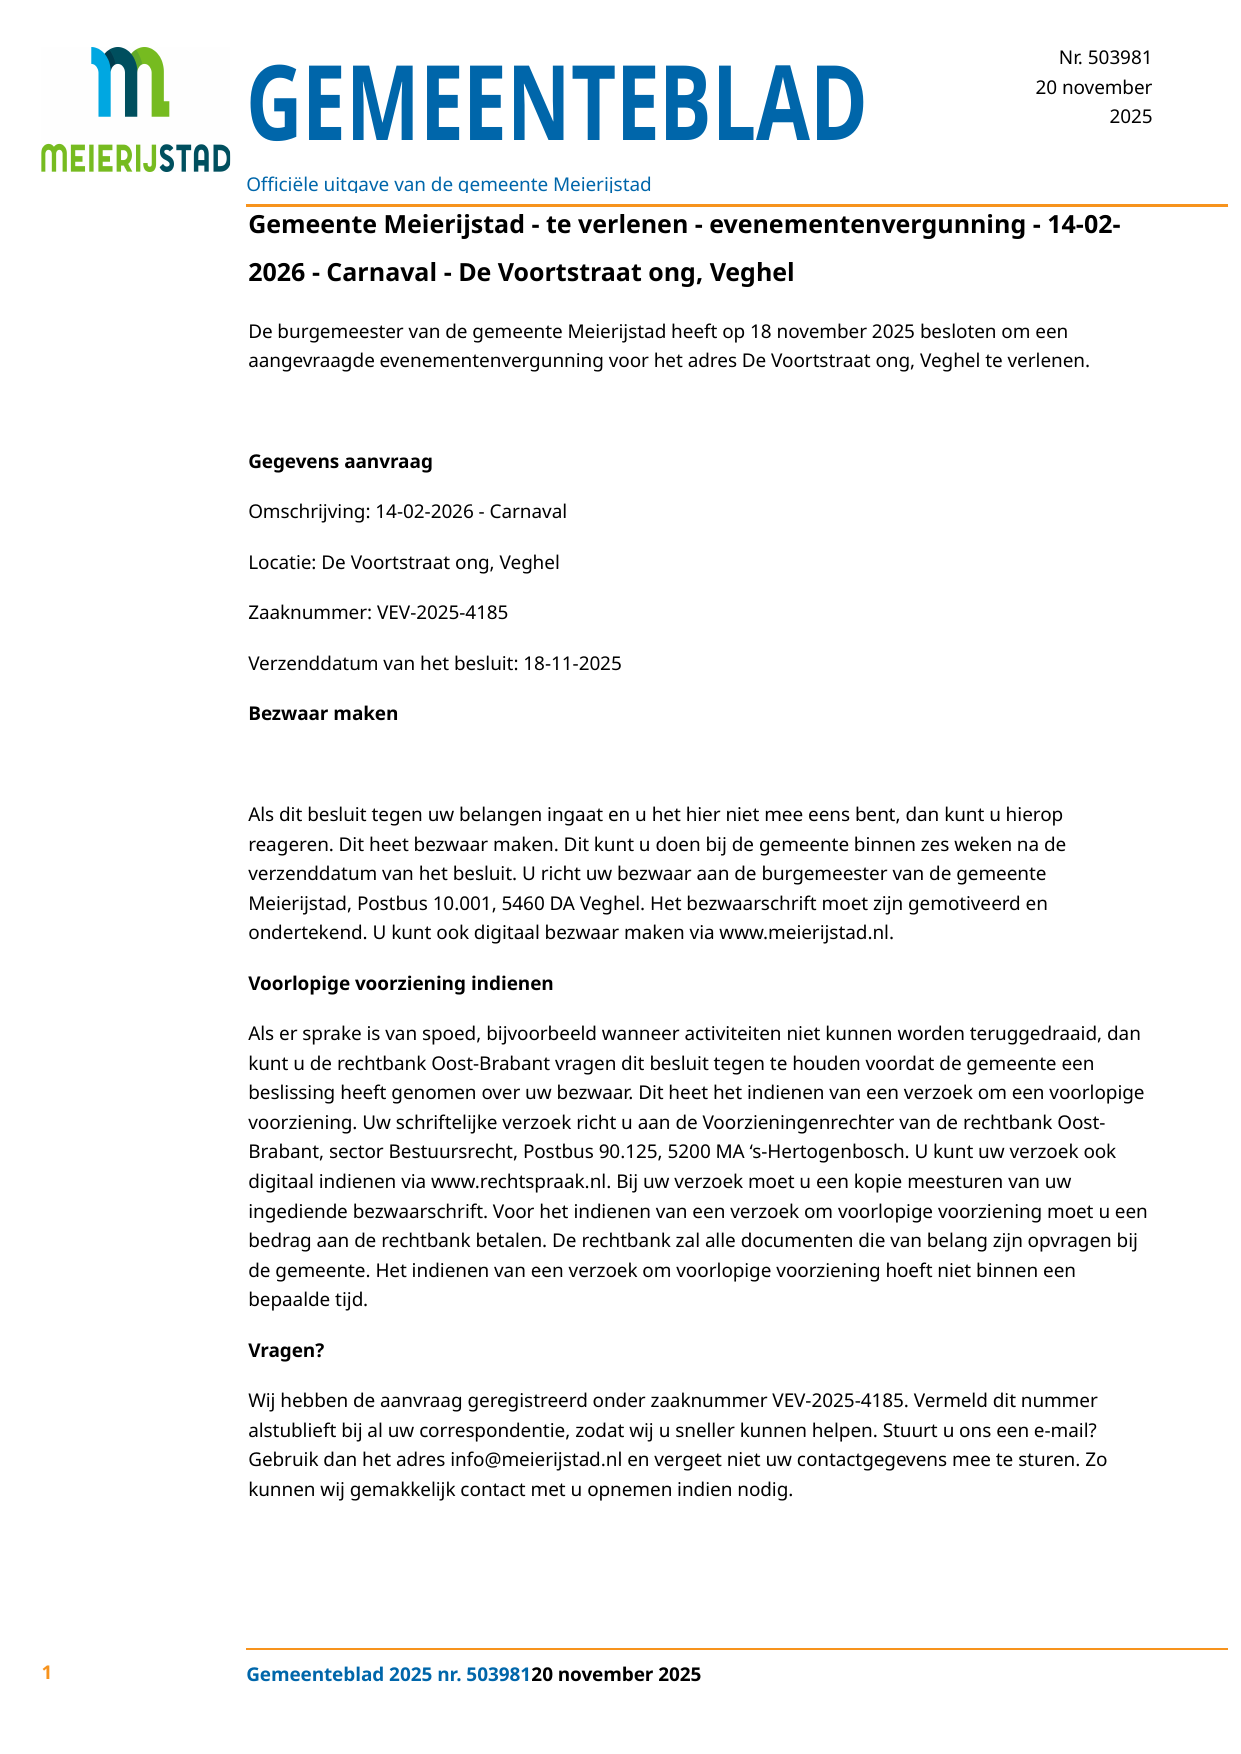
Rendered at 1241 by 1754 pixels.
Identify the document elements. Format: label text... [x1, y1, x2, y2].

picture [41, 47, 231, 172]
text Vragen? [248, 1337, 1152, 1363]
text Gegevens aanvraag [248, 448, 1152, 474]
text Bezwaar maken [248, 700, 1152, 726]
text Wij hebben de aanvraag geregistreerd onder zaaknummer VEV-2025-4185. Vermeld dit nummer alstublieft bij al uw correspondentie, zodat wij u sneller kunnen helpen. Stuurt u ons een e-mail? Gebruik dan het adres info@meierijstad.nl en vergeet niet uw contactgegevens mee te sturen. Zo kunnen wij gemakkelijk contact met u opnemen indien nodig. [248, 1387, 1152, 1502]
text Omschrijving: 14-02-2026 - Carnaval [248, 499, 1152, 524]
text Gemeente Meierijstad - te verlenen - evenementenvergunning - 14-02-2026 - Carnaval - De Voortstraat ong, Veghel [248, 207, 1152, 288]
text Als er sprake is van spoed, bijvoorbeeld wanneer activiteiten niet kunnen worden teruggedraaid, dan kunt u de rechtbank Oost-Brabant vragen dit besluit tegen te houden voordat de gemeente een beslissing heeft genomen over uw bezwaar. Dit heet het indienen van een verzoek om een voorlopige voorziening. Uw schriftelijke verzoek richt u aan de Voorzieningenrechter van de rechtbank Oost-Brabant, sector Bestuursrecht, Postbus 90.125, 5200 MA ‘s-Hertogenbosch. U kunt uw verzoek ook digitaal indienen via www.rechtspraak.nl. Bij uw verzoek moet u een kopie meesturen van uw ingediende bezwaarschrift. Voor het indienen van een verzoek om voorlopige voorziening moet u een bedrag aan de rechtbank betalen. De rechtbank zal alle documenten die van belang zijn opvragen bij de gemeente. Het indienen van een verzoek om voorlopige voorziening hoeft niet binnen een bepaalde tijd. [248, 1020, 1152, 1312]
text Zaaknummer: VEV-2025-4185 [248, 599, 1152, 625]
text De burgemeester van de gemeente Meierijstad heeft op 18 november 2025 besloten om een aangevraagde evenementenvergunning voor het adres De Voortstraat ong, Veghel te verlenen. [248, 318, 1152, 373]
text Locatie: De Voortstraat ong, Veghel [248, 549, 1152, 575]
text Voorlopige voorziening indienen [248, 970, 1152, 996]
text Als dit besluit tegen uw belangen ingaat en u het hier niet mee eens bent, dan kunt u hierop reageren. Dit heet bezwaar maken. Dit kunt u doen bij de gemeente binnen zes weken na de verzenddatum van het besluit. U richt uw bezwaar aan de burgemeester van de gemeente Meierijstad, Postbus 10.001, 5460 DA Veghel. Het bezwaarschrift moet zijn gemotiveerd en ondertekend. U kunt ook digitaal bezwaar maken via www.meierijstad.nl. [248, 801, 1152, 945]
text Verzenddatum van het besluit: 18-11-2025 [248, 650, 1152, 676]
